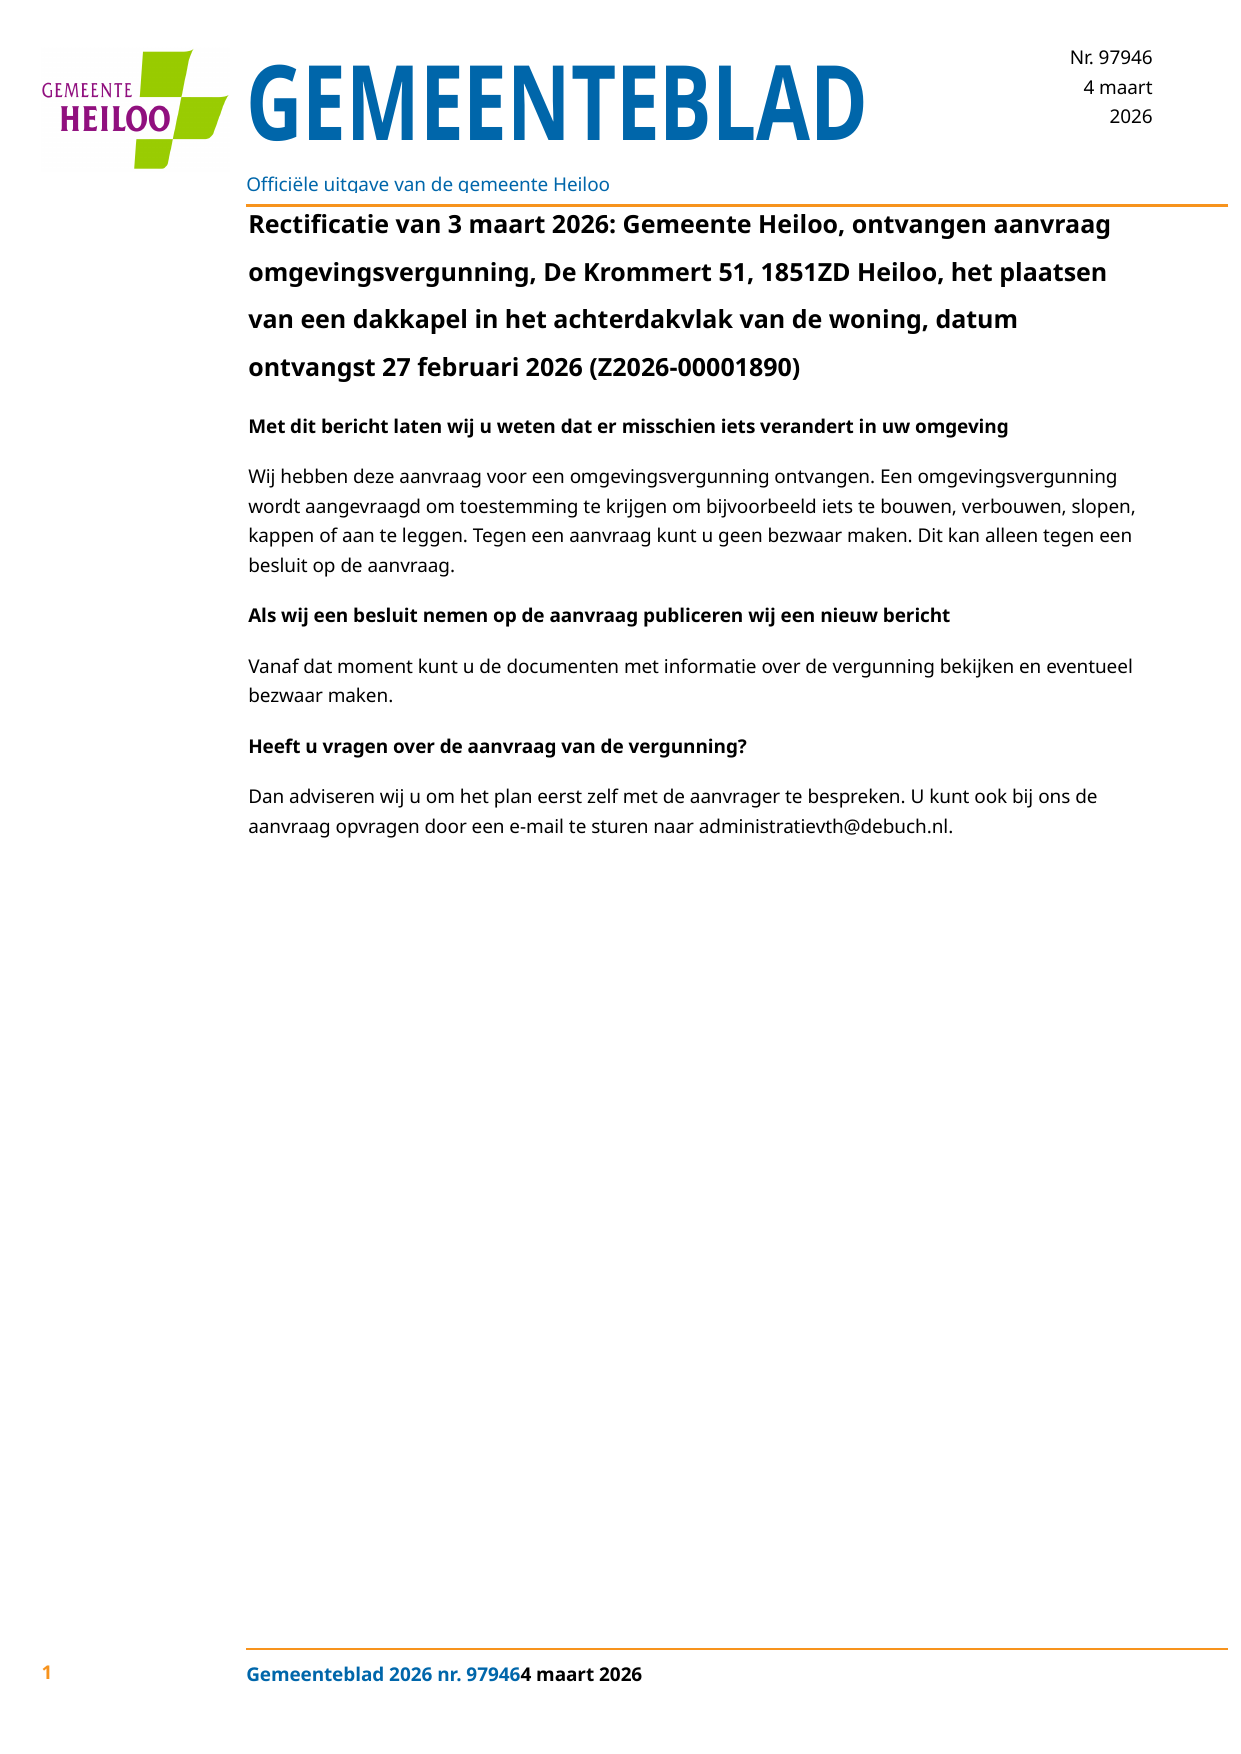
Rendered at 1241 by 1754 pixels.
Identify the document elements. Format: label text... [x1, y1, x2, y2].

picture [41, 47, 231, 172]
text Dan adviseren wij u om het plan eerst zelf met de aanvrager te bespreken. U kunt ook bij ons de aanvraag opvragen door een e-mail te sturen naar administratievth@debuch.nl. [248, 783, 1152, 839]
text Rectificatie van 3 maart 2026: Gemeente Heiloo, ontvangen aanvraag omgevingsvergunning, De Krommert 51, 1851ZD Heiloo, het plaatsen van een dakkapel in het achterdakvlak van de woning, datum ontvangst 27 februari 2026 (Z2026-00001890) [248, 207, 1152, 384]
text Heeft u vragen over de aanvraag van de vergunning? [248, 733, 1152, 759]
text Als wij een besluit nemen op de aanvraag publiceren wij een nieuw bericht [248, 603, 1152, 628]
text Met dit bericht laten wij u weten dat er misschien iets verandert in uw omgeving [248, 413, 1152, 439]
text Vanaf dat moment kunt u de documenten met informatie over de vergunning bekijken en eventueel bezwaar maken. [248, 653, 1152, 708]
text Wij hebben deze aanvraag voor een omgevingsvergunning ontvangen. Een omgevingsvergunning wordt aangevraagd om toestemming te krijgen om bijvoorbeeld iets te bouwen, verbouwen, slopen, kappen of aan te leggen. Tegen een aanvraag kunt u geen bezwaar maken. Dit kan alleen tegen een besluit op de aanvraag. [248, 463, 1152, 578]
